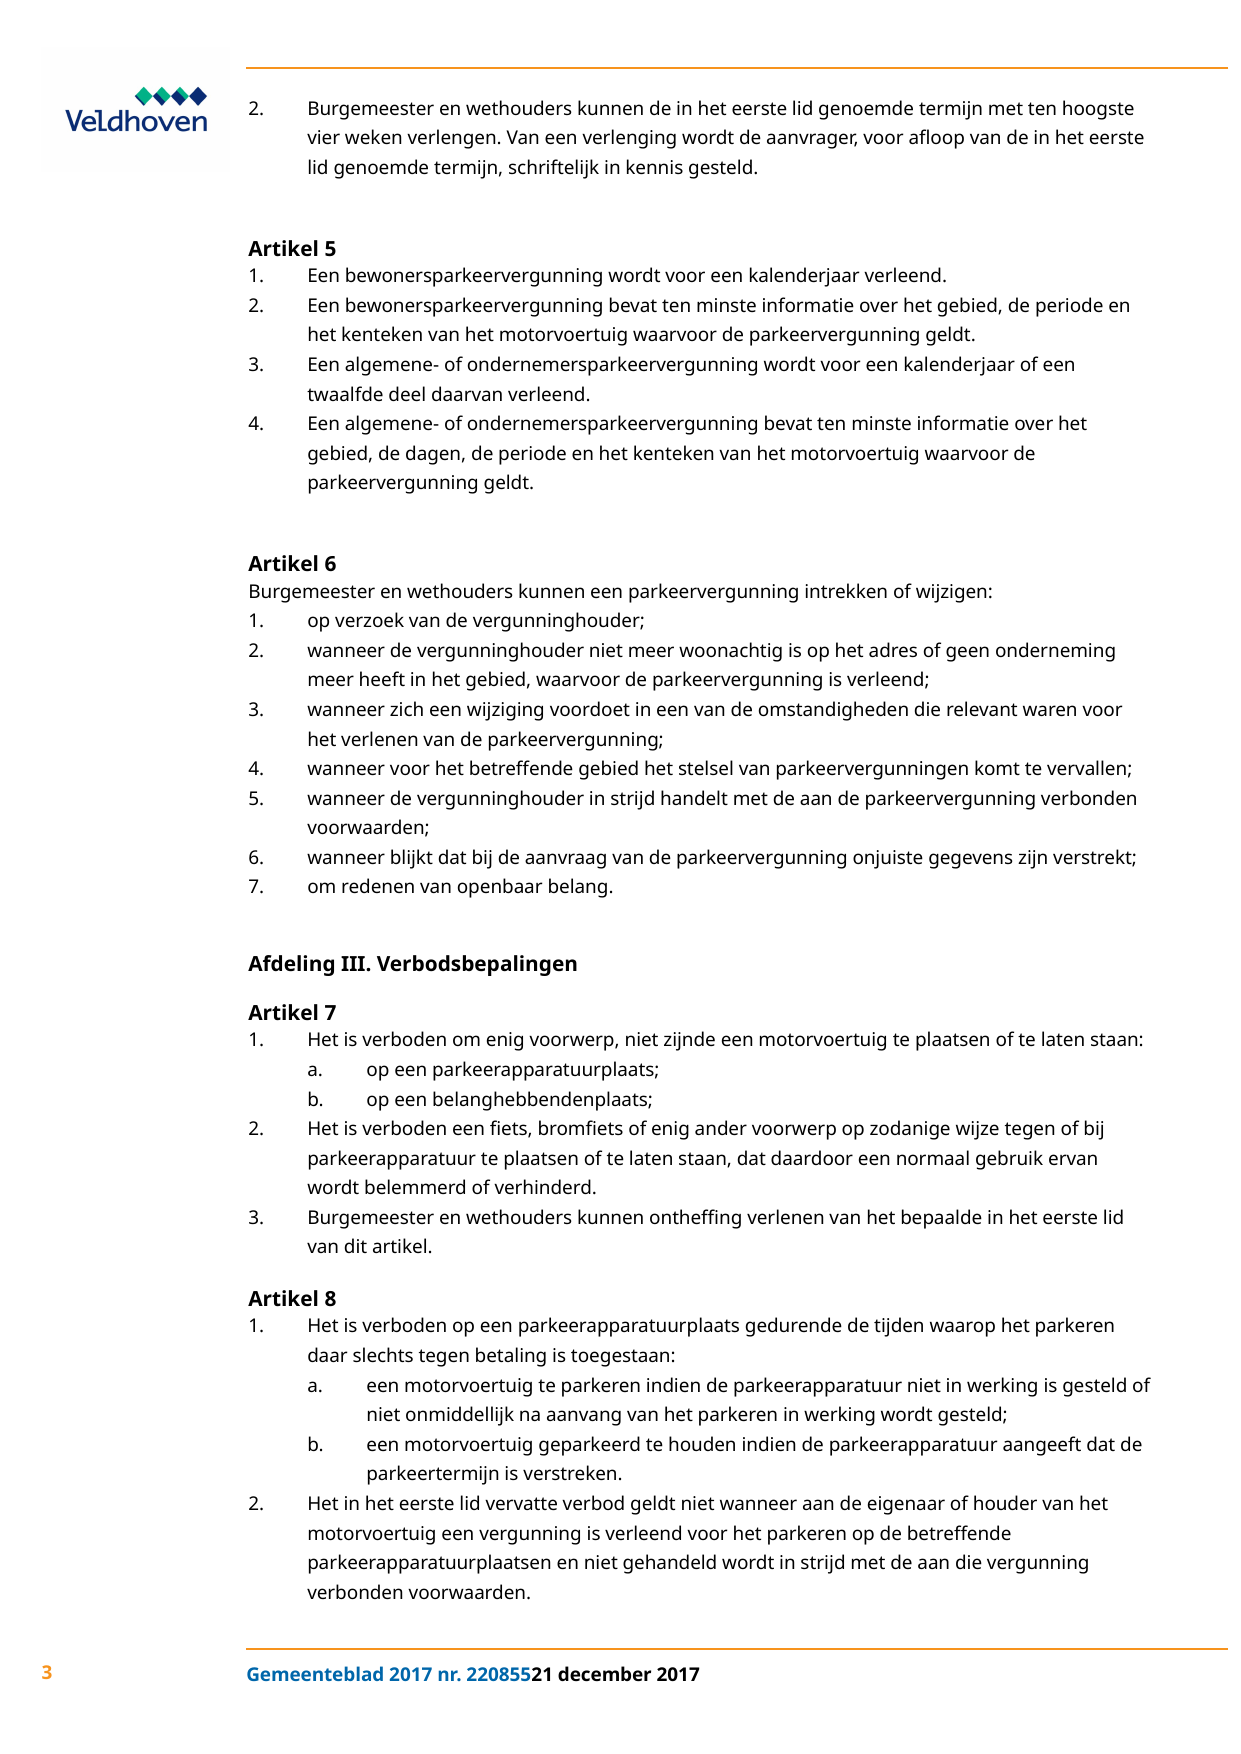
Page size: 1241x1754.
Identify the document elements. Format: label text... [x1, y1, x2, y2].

list Burgemeester en wethouders kunnen ontheffing verlenen van het bepaalde in het eerste lid van dit artikel. [248, 1204, 1152, 1259]
list Een algemene- of ondernemersparkeervergunning wordt voor een kalenderjaar of een twaalfde deel daarvan verleend. [248, 351, 1152, 406]
list wanneer voor het betreffende gebied het stelsel van parkeervergunningen komt te vervallen; [248, 755, 1152, 781]
text Artikel 8 [248, 1284, 1152, 1313]
text Afdeling III. Verbodsbepalingen [248, 949, 1152, 977]
list op verzoek van de vergunninghouder; [248, 607, 1152, 633]
list Het is verboden om enig voorwerp, niet zijnde een motorvoertuig te plaatsen of te laten staan: [248, 1027, 1152, 1052]
list Burgemeester en wethouders kunnen de in het eerste lid genoemde termijn met ten hoogste vier weken verlengen. Van een verlenging wordt de aanvrager, voor afloop van de in het eerste lid genoemde termijn, schriftelijk in kennis gesteld. [248, 95, 1152, 180]
list wanneer blijkt dat bij de aanvraag van de parkeervergunning onjuiste gegevens zijn verstrekt; [248, 844, 1152, 870]
list wanneer de vergunninghouder in strijd handelt met de aan de parkeervergunning verbonden voorwaarden; [248, 785, 1152, 840]
list op een parkeerapparatuurplaats; [307, 1056, 1152, 1082]
list om redenen van openbaar belang. [248, 874, 1152, 899]
list Een algemene- of ondernemersparkeervergunning bevat ten minste informatie over het gebied, de dagen, de periode en het kenteken van het motorvoertuig waarvoor de parkeervergunning geldt. [248, 410, 1152, 495]
picture [41, 47, 231, 172]
list een motorvoertuig geparkeerd te houden indien de parkeerapparatuur aangeeft dat de parkeertermijn is verstreken. [307, 1431, 1152, 1486]
list Het is verboden een fiets, bromfiets of enig ander voorwerp op zodanige wijze tegen of bij parkeerapparatuur te plaatsen of te laten staan, dat daardoor een normaal gebruik ervan wordt belemmerd of verhinderd. [248, 1115, 1152, 1200]
text Artikel 6 [248, 549, 1152, 578]
list Het is verboden op een parkeerapparatuurplaats gedurende de tijden waarop het parkeren daar slechts tegen betaling is toegestaan: [248, 1313, 1152, 1368]
list Een bewonersparkeervergunning wordt voor een kalenderjaar verleend. [248, 262, 1152, 288]
text Burgemeester en wethouders kunnen een parkeervergunning intrekken of wijzigen: [248, 578, 1152, 604]
list wanneer de vergunninghouder niet meer woonachtig is op het adres of geen onderneming meer heeft in het gebied, waarvoor de parkeervergunning is verleend; [248, 637, 1152, 692]
list een motorvoertuig te parkeren indien de parkeerapparatuur niet in werking is gesteld of niet onmiddellijk na aanvang van het parkeren in werking wordt gesteld; [307, 1372, 1152, 1427]
list Een bewonersparkeervergunning bevat ten minste informatie over het gebied, de periode en het kenteken van het motorvoertuig waarvoor de parkeervergunning geldt. [248, 292, 1152, 347]
list op een belanghebbendenplaats; [307, 1086, 1152, 1112]
text Artikel 5 [248, 234, 1152, 262]
list wanneer zich een wijziging voordoet in een van de omstandigheden die relevant waren voor het verlenen van de parkeervergunning; [248, 696, 1152, 752]
list Het in het eerste lid vervatte verbod geldt niet wanneer aan de eigenaar of houder van het motorvoertuig een vergunning is verleend voor het parkeren op de betreffende parkeerapparatuurplaatsen en niet gehandeld wordt in strijd met de aan die vergunning verbonden voorwaarden. [248, 1490, 1152, 1604]
text Artikel 7 [248, 998, 1152, 1027]
